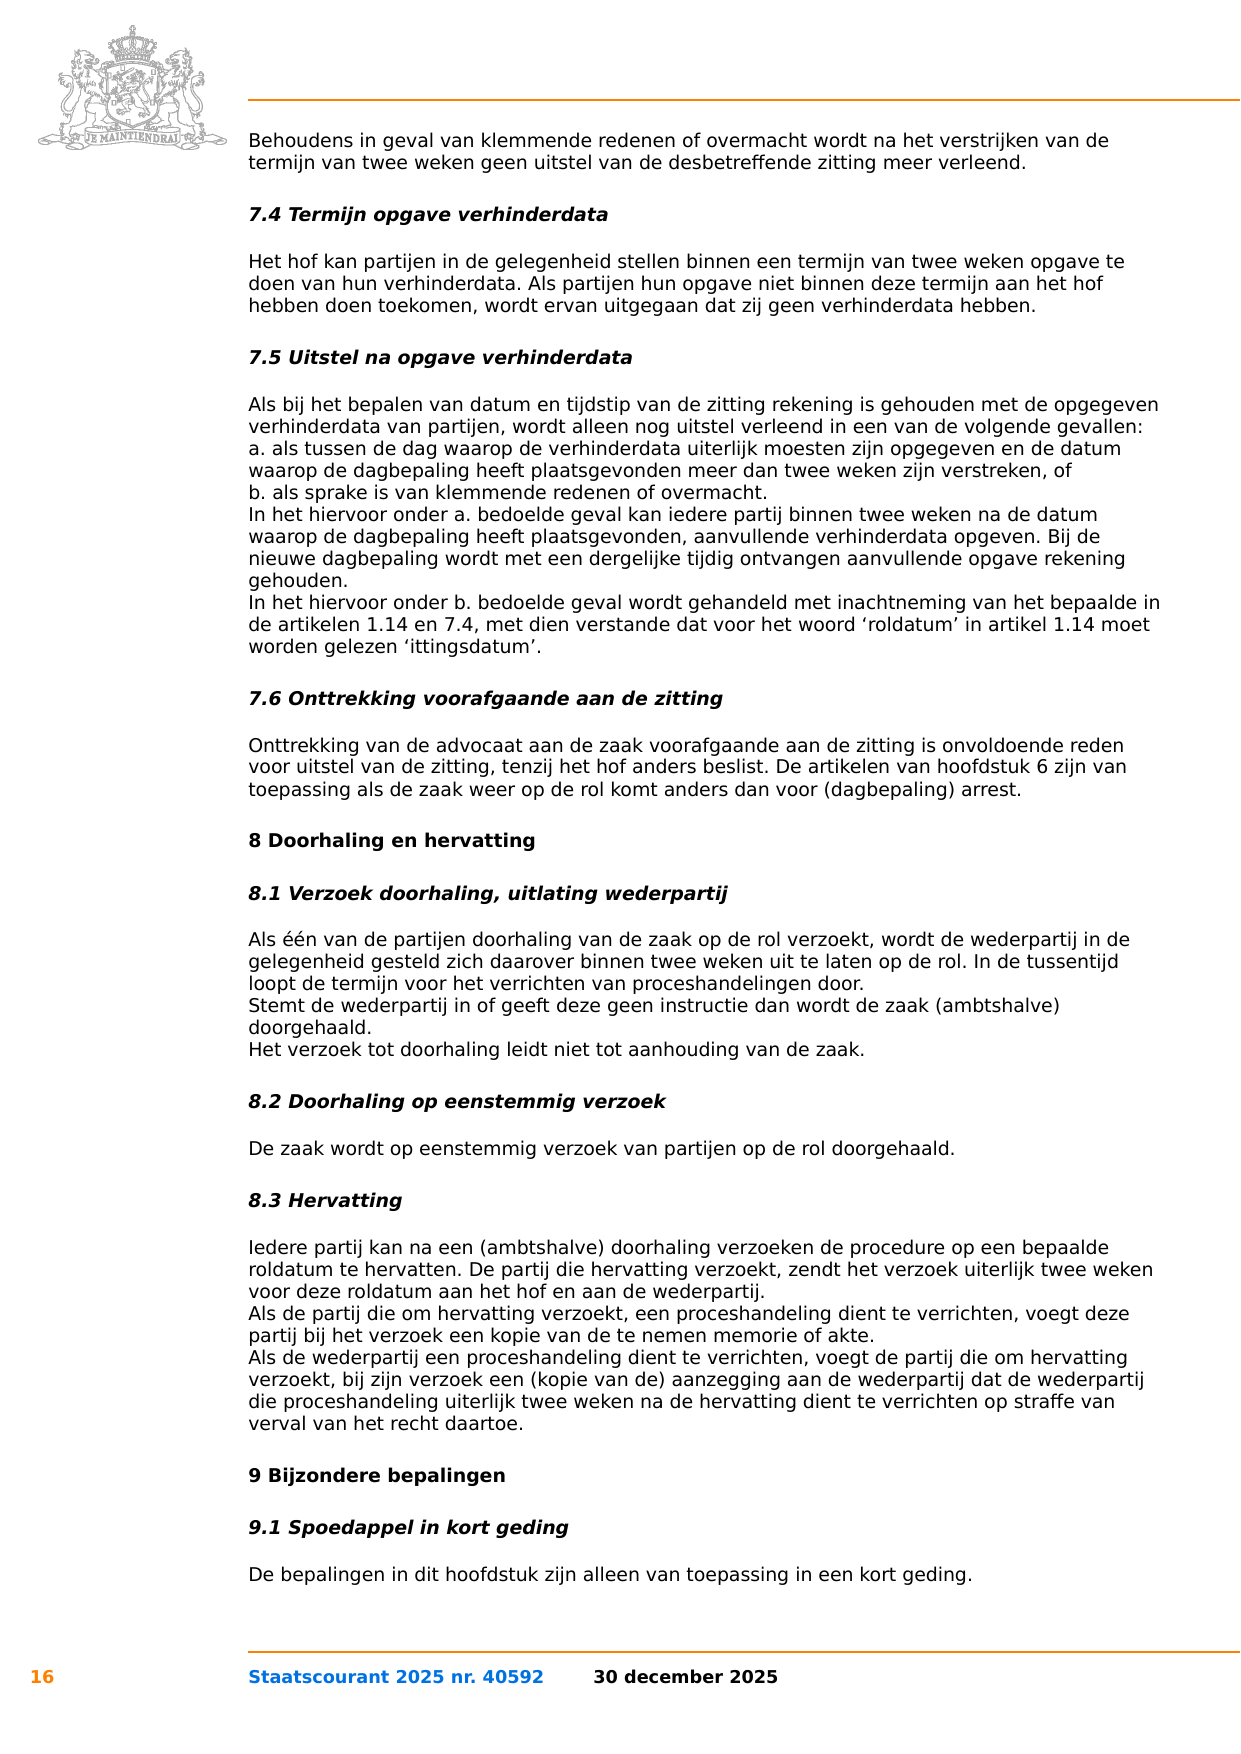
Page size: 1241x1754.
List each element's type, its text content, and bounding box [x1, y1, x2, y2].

picture [38, 25, 227, 150]
text Het hof kan partijen in de gelegenheid stellen binnen een termijn van twee weken opgave te doen van hun verhinderdata. Als partijen hun opgave niet binnen deze termijn aan het hof hebben doen toekomen, wordt ervan uitgegaan dat zij geen verhinderdata hebben. [248, 251, 1163, 317]
text Als bij het bepalen van datum en tijdstip van de zitting rekening is gehouden met de opgegeven verhinderdata van partijen, wordt alleen nog uitstel verleend in een van de volgende gevallen: [248, 394, 1163, 438]
subtitle 7.5 Uitstel na opgave verhinderdata [248, 347, 1163, 369]
subtitle 9 Bijzondere bepalingen [248, 1465, 1163, 1487]
subtitle 7.4 Termijn opgave verhinderdata [248, 204, 1163, 226]
subtitle 8.1 Verzoek doorhaling, uitlating wederpartij [248, 882, 1163, 904]
subtitle 8 Doorhaling en hervatting [248, 830, 1163, 852]
subtitle 9.1 Spoedappel in kort geding [248, 1517, 1163, 1539]
text In het hiervoor onder a. bedoelde geval kan iedere partij binnen twee weken na de datum waarop de dagbepaling heeft plaatsgevonden, aanvullende verhinderdata opgeven. Bij de nieuwe dagbepaling wordt met een dergelijke tijdig ontvangen aanvullende opgave rekening gehouden. [248, 504, 1163, 592]
text Iedere partij kan na een (ambtshalve) doorhaling verzoeken de procedure op een bepaalde roldatum te hervatten. De partij die hervatting verzoekt, zendt het verzoek uiterlijk twee weken voor deze roldatum aan het hof en aan de wederpartij. [248, 1237, 1163, 1303]
text Stemt de wederpartij in of geeft deze geen instructie dan wordt de zaak (ambtshalve) doorgehaald. [248, 995, 1163, 1039]
subtitle 8.2 Doorhaling op eenstemmig verzoek [248, 1091, 1163, 1113]
text b. als sprake is van klemmende redenen of overmacht. [248, 482, 1163, 504]
subtitle 7.6 Onttrekking voorafgaande aan de zitting [248, 687, 1163, 709]
text In het hiervoor onder b. bedoelde geval wordt gehandeld met inachtneming van het bepaalde in de artikelen 1.14 en 7.4, met dien verstande dat voor het woord ‘roldatum’ in artikel 1.14 moet worden gelezen ‘ittingsdatum’. [248, 592, 1163, 657]
text a. als tussen de dag waarop de verhinderdata uiterlijk moesten zijn opgegeven en de datum waarop de dagbepaling heeft plaatsgevonden meer dan twee weken zijn verstreken, of [248, 438, 1163, 482]
subtitle 8.3 Hervatting [248, 1190, 1163, 1212]
text Als één van de partijen doorhaling van de zaak op de rol verzoekt, wordt de wederpartij in de gelegenheid gesteld zich daarover binnen twee weken uit te laten op de rol. In de tussentijd loopt de termijn voor het verrichten van proceshandelingen door. [248, 929, 1163, 995]
text Als de partij die om hervatting verzoekt, een proceshandeling dient te verrichten, voegt deze partij bij het verzoek een kopie van de te nemen memorie of akte. [248, 1303, 1163, 1347]
text Het verzoek tot doorhaling leidt niet tot aanhouding van de zaak. [248, 1039, 1163, 1061]
text Onttrekking van de advocaat aan de zaak voorafgaande aan de zitting is onvoldoende reden voor uitstel van de zitting, tenzij het hof anders beslist. De artikelen van hoofdstuk 6 zijn van toepassing als de zaak weer op de rol komt anders dan voor (dagbepaling) arrest. [248, 734, 1163, 800]
text Als de wederpartij een proceshandeling dient te verrichten, voegt de partij die om hervatting verzoekt, bij zijn verzoek een (kopie van de) aanzegging aan de wederpartij dat de wederpartij die proceshandeling uiterlijk twee weken na de hervatting dient te verrichten op straffe van verval van het recht daartoe. [248, 1347, 1163, 1435]
text Behoudens in geval van klemmende redenen of overmacht wordt na het verstrijken van de termijn van twee weken geen uitstel van de desbetreffende zitting meer verleend. [248, 130, 1163, 174]
text De bepalingen in dit hoofdstuk zijn alleen van toepassing in een kort geding. [248, 1564, 1163, 1586]
text De zaak wordt op eenstemmig verzoek van partijen op de rol doorgehaald. [248, 1138, 1163, 1160]
